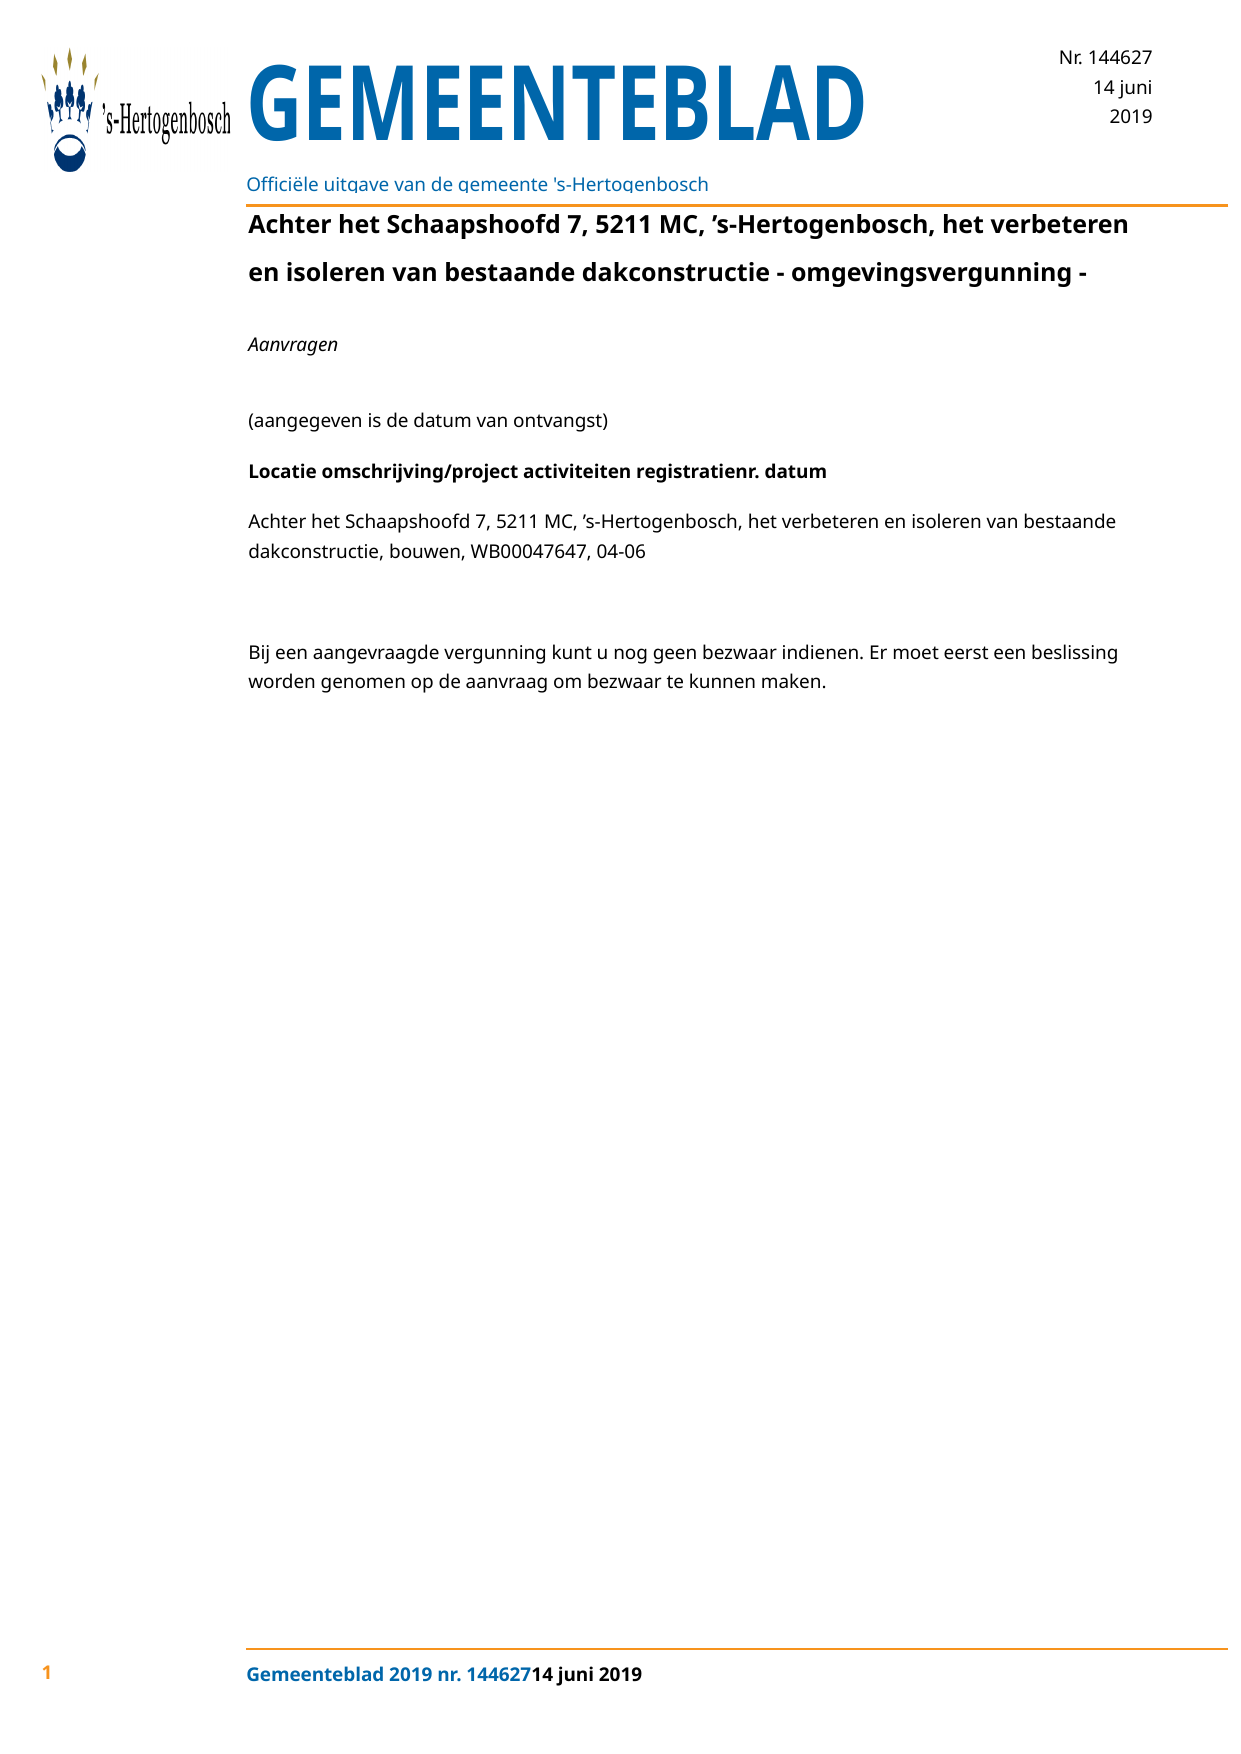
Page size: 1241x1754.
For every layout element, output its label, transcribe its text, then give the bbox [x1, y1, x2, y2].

text Aanvragen [248, 331, 1152, 357]
text Bij een aangevraagde vergunning kunt u nog geen bezwaar indienen. Er moet eerst een beslissing worden genomen op de aanvraag om bezwaar te kunnen maken. [248, 639, 1152, 694]
picture [41, 47, 231, 172]
text Achter het Schaapshoofd 7, 5211 MC, ’s-Hertogenbosch, het verbeteren en isoleren van bestaande dakconstructie - omgevingsvergunning - [248, 207, 1152, 288]
text Locatie omschrijving/project activiteiten registratienr. datum [248, 458, 1152, 484]
text (aangegeven is de datum van ontvangst) [248, 408, 1152, 433]
text Achter het Schaapshoofd 7, 5211 MC, ’s-Hertogenbosch, het verbeteren en isoleren van bestaande dakconstructie, bouwen, WB00047647, 04-06 [248, 508, 1152, 564]
